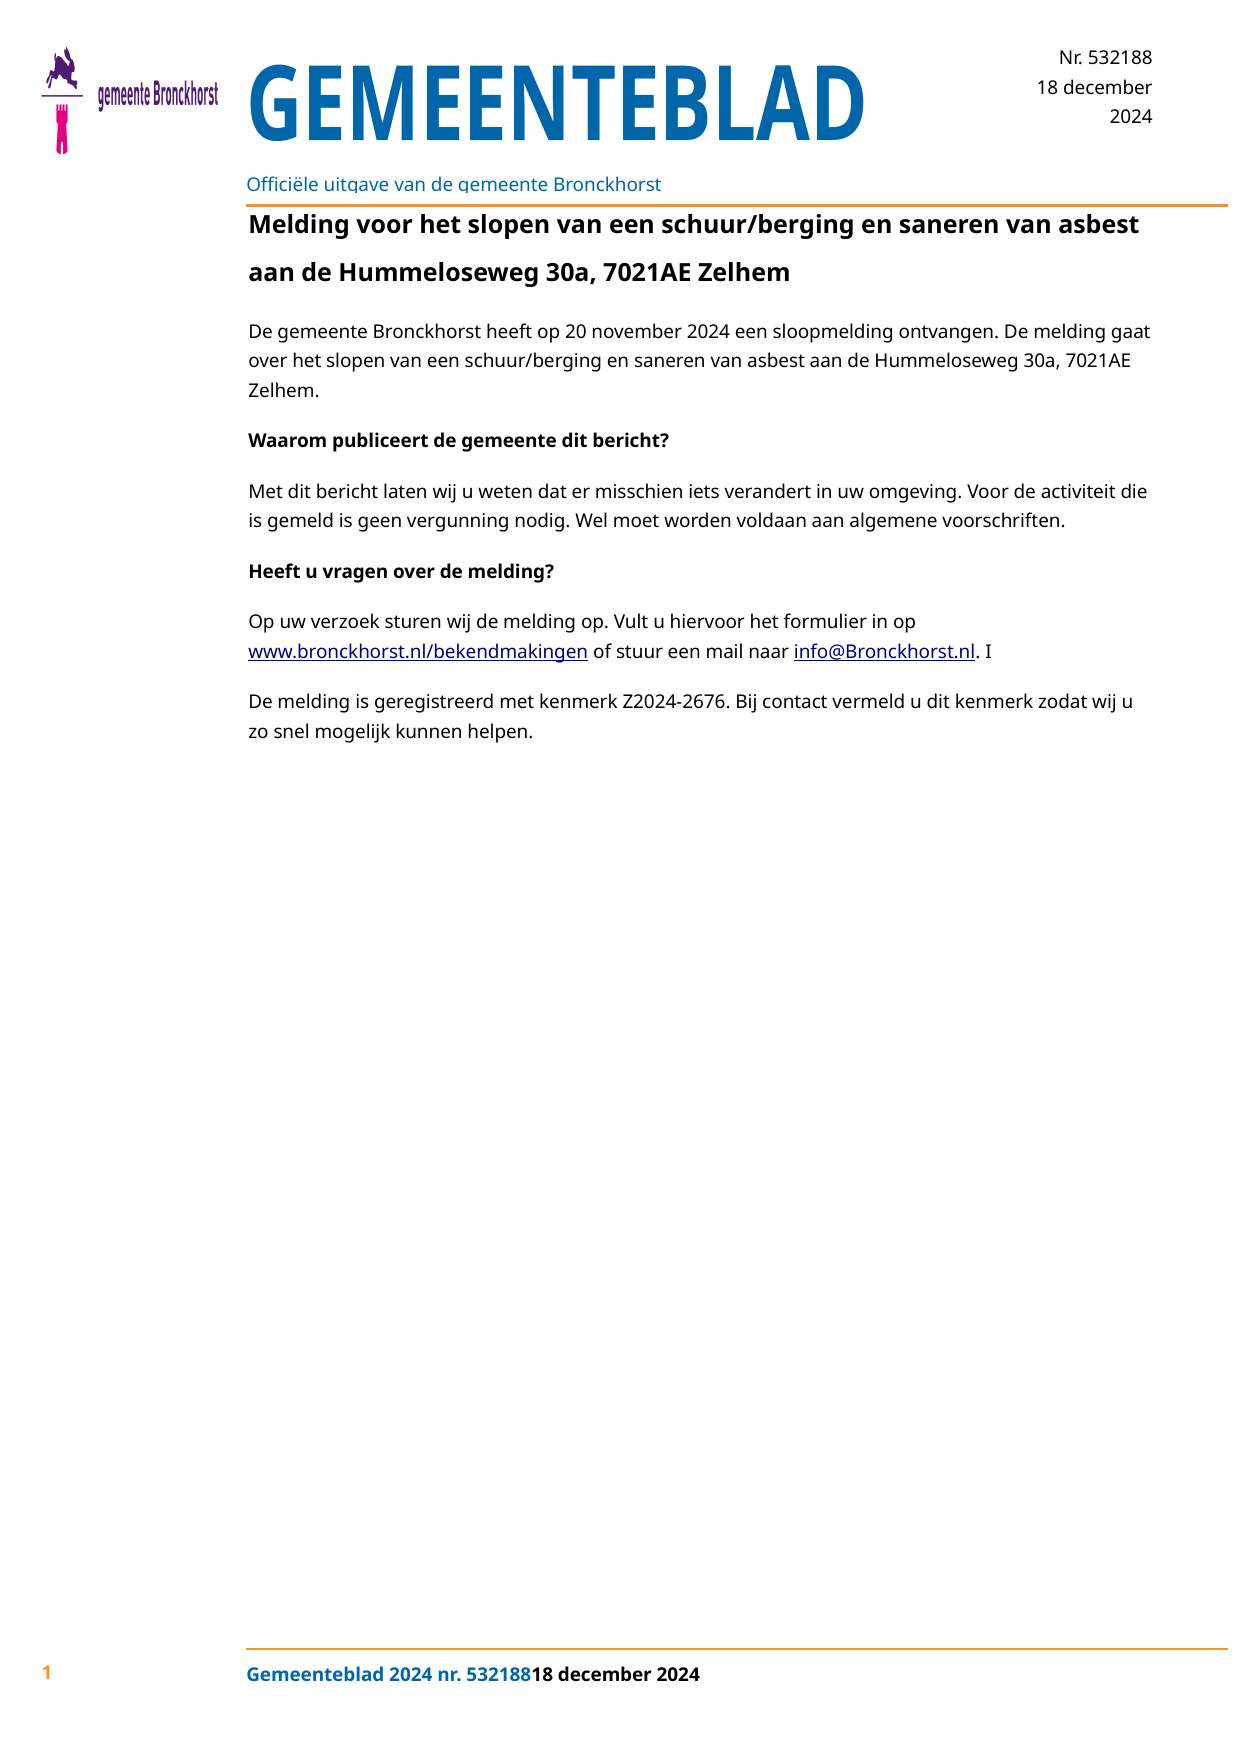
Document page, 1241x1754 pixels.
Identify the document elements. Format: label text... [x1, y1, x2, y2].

text Op uw verzoek sturen wij de melding op. Vult u hiervoor het formulier in op www.bronckhorst.nl/bekendmakingen of stuur een mail naar info@Bronckhorst.nl. I [248, 608, 1152, 664]
text Heeft u vragen over de melding? [248, 558, 1152, 584]
text De gemeente Bronckhorst heeft op 20 november 2024 een sloopmelding ontvangen. De melding gaat over het slopen van een schuur/berging en saneren van asbest aan de Hummeloseweg 30a, 7021AE Zelhem. [248, 318, 1152, 403]
text Waarom publiceert de gemeente dit bericht? [248, 427, 1152, 453]
picture [41, 47, 231, 172]
text Melding voor het slopen van een schuur/berging en saneren van asbest aan de Hummeloseweg 30a, 7021AE Zelhem [248, 207, 1152, 288]
text De melding is geregistreerd met kenmerk Z2024-2676. Bij contact vermeld u dit kenmerk zodat wij u zo snel mogelijk kunnen helpen. [248, 688, 1152, 744]
text Met dit bericht laten wij u weten dat er misschien iets verandert in uw omgeving. Voor de activiteit die is gemeld is geen vergunning nodig. Wel moet worden voldaan aan algemene voorschriften. [248, 478, 1152, 533]
